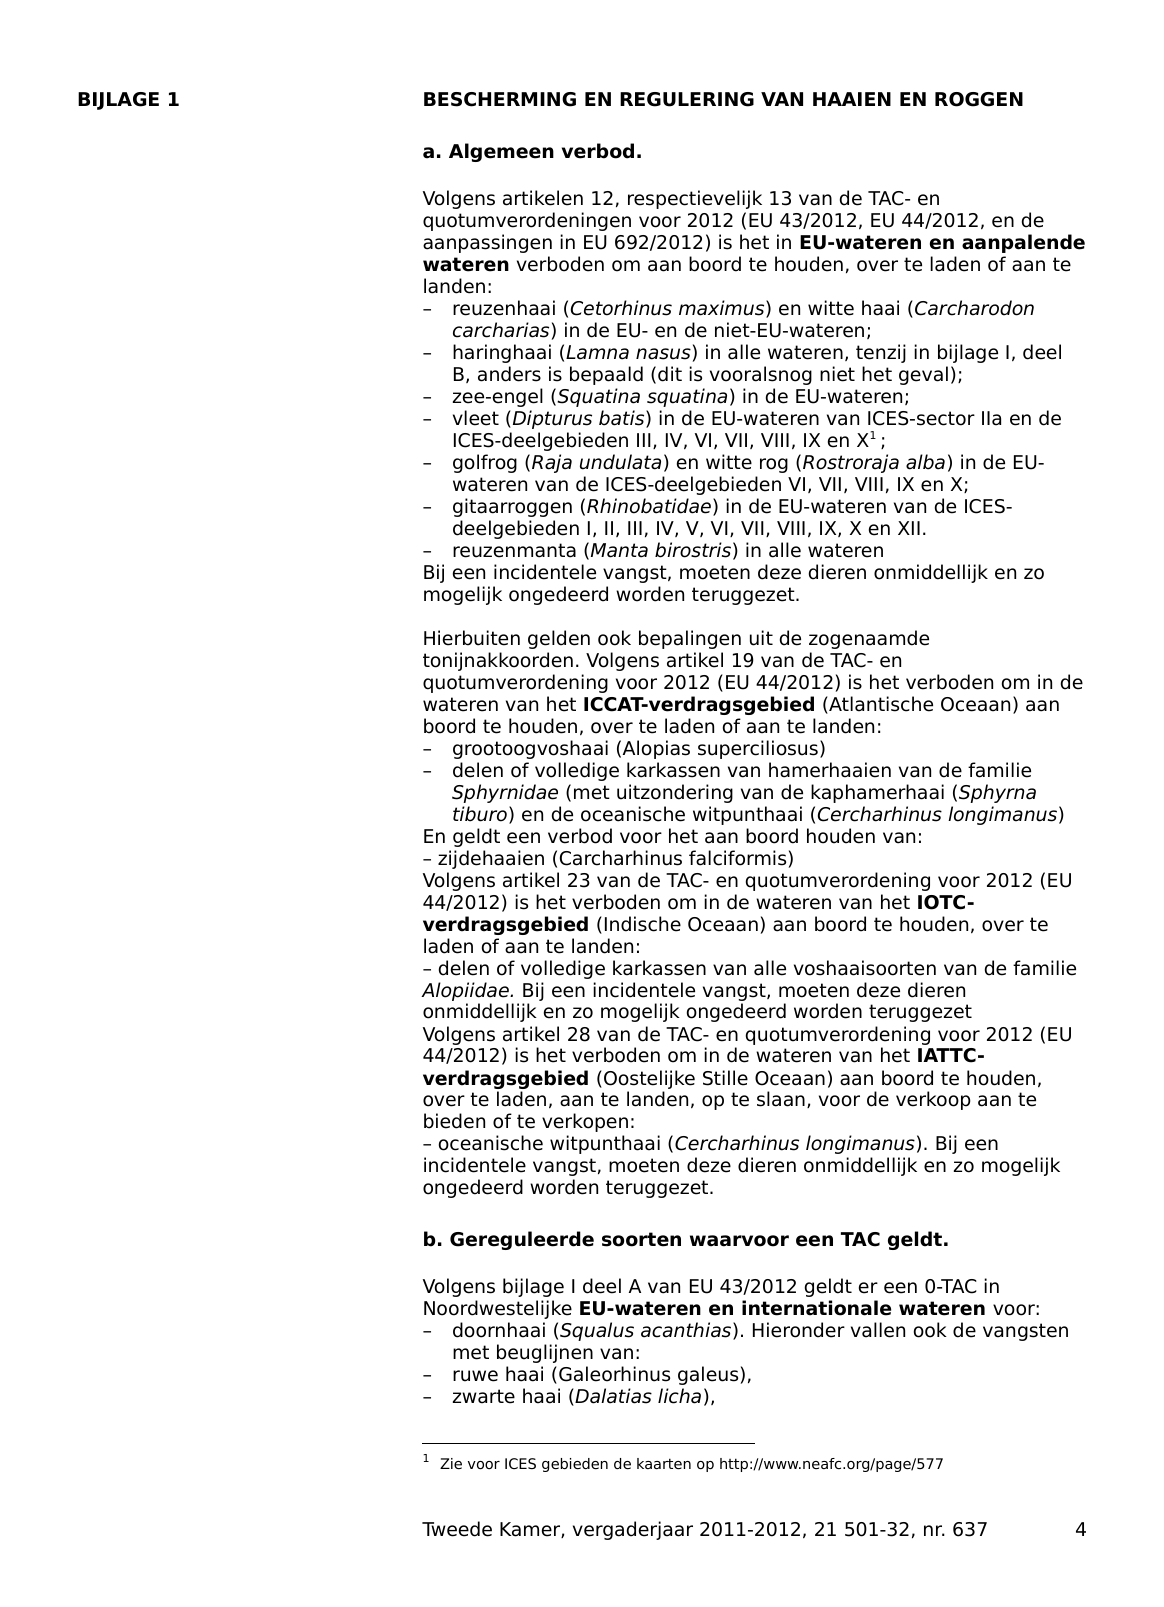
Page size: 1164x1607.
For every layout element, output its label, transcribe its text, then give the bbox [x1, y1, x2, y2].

text – vleet (Dipturus batis) in de EU-wateren van ICES-sector IIa en de ICES-deelgebieden III, IV, VI, VII, VIII, IX en X; [422, 408, 1087, 452]
text Zie voor ICES gebieden de kaarten op http://www.neafc.org/page/577 [422, 1452, 1087, 1474]
text En geldt een verbod voor het aan boord houden van: [422, 826, 1087, 848]
text – delen of volledige karkassen van hamerhaaien van de familie Sphyrnidae (met uitzondering van de kaphamerhaai (Sphyrna tiburo) en de oceanische witpunthaai (Cercharhinus longimanus) [422, 760, 1087, 826]
text Hierbuiten gelden ook bepalingen uit de zogenaamde tonijnakkoorden. Volgens artikel 19 van de TAC- en quotumverordening voor 2012 (EU 44/2012) is het verboden om in de wateren van het ICCAT-verdragsgebied (Atlantische Oceaan) aan boord te houden, over te laden of aan te landen: [422, 628, 1087, 738]
text – gitaarroggen (Rhinobatidae) in de EU-wateren van de ICES- deelgebieden I, II, III, IV, V, VI, VII, VIII, IX, X en XII. [422, 496, 1087, 540]
text – doornhaai (Squalus acanthias). Hieronder vallen ook de vangsten met beuglijnen van: [422, 1320, 1087, 1364]
text – ruwe haai (Galeorhinus galeus), [422, 1364, 1087, 1386]
subtitle BIJLAGE 1 BESCHERMING EN REGULERING VAN HAAIEN EN ROGGEN [77, 89, 1087, 111]
text Volgens bijlage I deel A van EU 43/2012 geldt er een 0-TAC in Noordwestelijke EU-wateren en internationale wateren voor: [422, 1276, 1087, 1320]
text – golfrog (Raja undulata) en witte rog (Rostroraja alba) in de EU- wateren van de ICES-deelgebieden VI, VII, VIII, IX en X; [422, 452, 1087, 496]
subtitle a. Algemeen verbod. [422, 141, 1087, 163]
text – reuzenmanta (Manta birostris) in alle wateren [422, 540, 1087, 562]
text Bij een incidentele vangst, moeten deze dieren onmiddellijk en zo mogelijk ongedeerd worden teruggezet. [422, 562, 1087, 606]
text Volgens artikelen 12, respectievelijk 13 van de TAC- en quotumverordeningen voor 2012 (EU 43/2012, EU 44/2012, en de aanpassingen in EU 692/2012) is het in EU-wateren en aanpalende wateren verboden om aan boord te houden, over te laden of aan te landen: [422, 188, 1087, 298]
text – zwarte haai (Dalatias licha), [422, 1386, 1087, 1408]
text – reuzenhaai (Cetorhinus maximus) en witte haai (Carcharodon carcharias) in de EU- en de niet-EU-wateren; [422, 298, 1087, 342]
subtitle b. Gereguleerde soorten waarvoor een TAC geldt. [422, 1229, 1087, 1251]
text Volgens artikel 28 van de TAC- en quotumverordening voor 2012 (EU 44/2012) is het verboden om in de wateren van het IATTC-verdragsgebied (Oostelijke Stille Oceaan) aan boord te houden, over te laden, aan te landen, op te slaan, voor de verkoop aan te bieden of te verkopen: [422, 1023, 1087, 1133]
text – grootoogvoshaai (Alopias superciliosus) [422, 738, 1087, 760]
text – delen of volledige karkassen van alle voshaaisoorten van de familie Alopiidae. Bij een incidentele vangst, moeten deze dieren onmiddellijk en zo mogelijk ongedeerd worden teruggezet [422, 957, 1087, 1023]
text – haringhaai (Lamna nasus) in alle wateren, tenzij in bijlage I, deel B, anders is bepaald (dit is vooralsnog niet het geval); [422, 342, 1087, 386]
text – oceanische witpunthaai (Cercharhinus longimanus). Bij een incidentele vangst, moeten deze dieren onmiddellijk en zo mogelijk ongedeerd worden teruggezet. [422, 1133, 1087, 1199]
text – zee-engel (Squatina squatina) in de EU-wateren; [422, 386, 1087, 408]
text Volgens artikel 23 van de TAC- en quotumverordening voor 2012 (EU 44/2012) is het verboden om in de wateren van het IOTC-verdragsgebied (Indische Oceaan) aan boord te houden, over te laden of aan te landen: [422, 869, 1087, 957]
text – zijdehaaien (Carcharhinus falciformis) [422, 848, 1087, 869]
